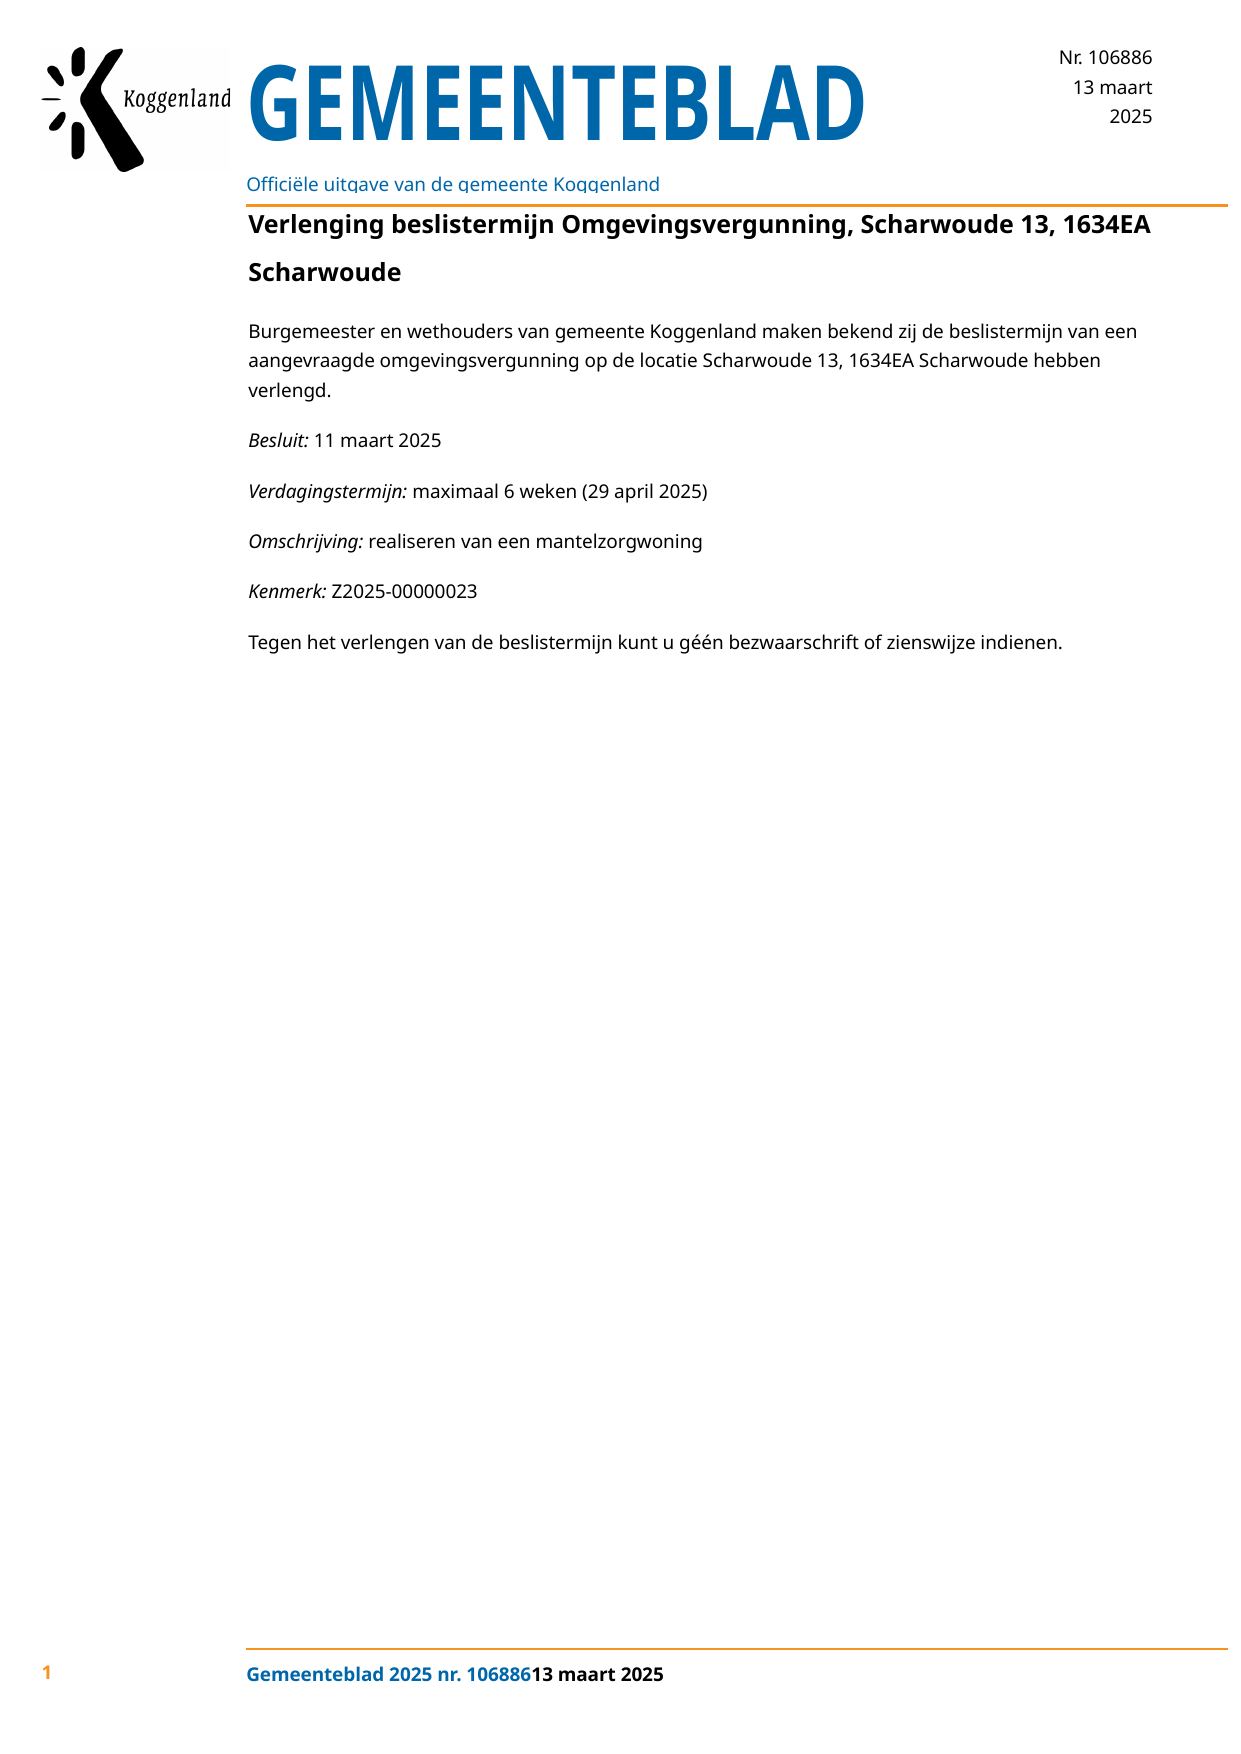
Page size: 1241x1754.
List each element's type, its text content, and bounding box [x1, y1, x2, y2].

text Kenmerk: Z2025-00000023 [248, 579, 1152, 604]
picture [41, 47, 231, 172]
text Besluit: 11 maart 2025 [248, 427, 1152, 453]
text Verdagingstermijn: maximaal 6 weken (29 april 2025) [248, 478, 1152, 504]
text Tegen het verlengen van de beslistermijn kunt u géén bezwaarschrift of zienswijze indienen. [248, 629, 1152, 655]
text Verlenging beslistermijn Omgevingsvergunning, Scharwoude 13, 1634EA Scharwoude [248, 207, 1152, 288]
text Omschrijving: realiseren van een mantelzorgwoning [248, 528, 1152, 554]
text Burgemeester en wethouders van gemeente Koggenland maken bekend zij de beslistermijn van een aangevraagde omgevingsvergunning op de locatie Scharwoude 13, 1634EA Scharwoude hebben verlengd. [248, 318, 1152, 403]
